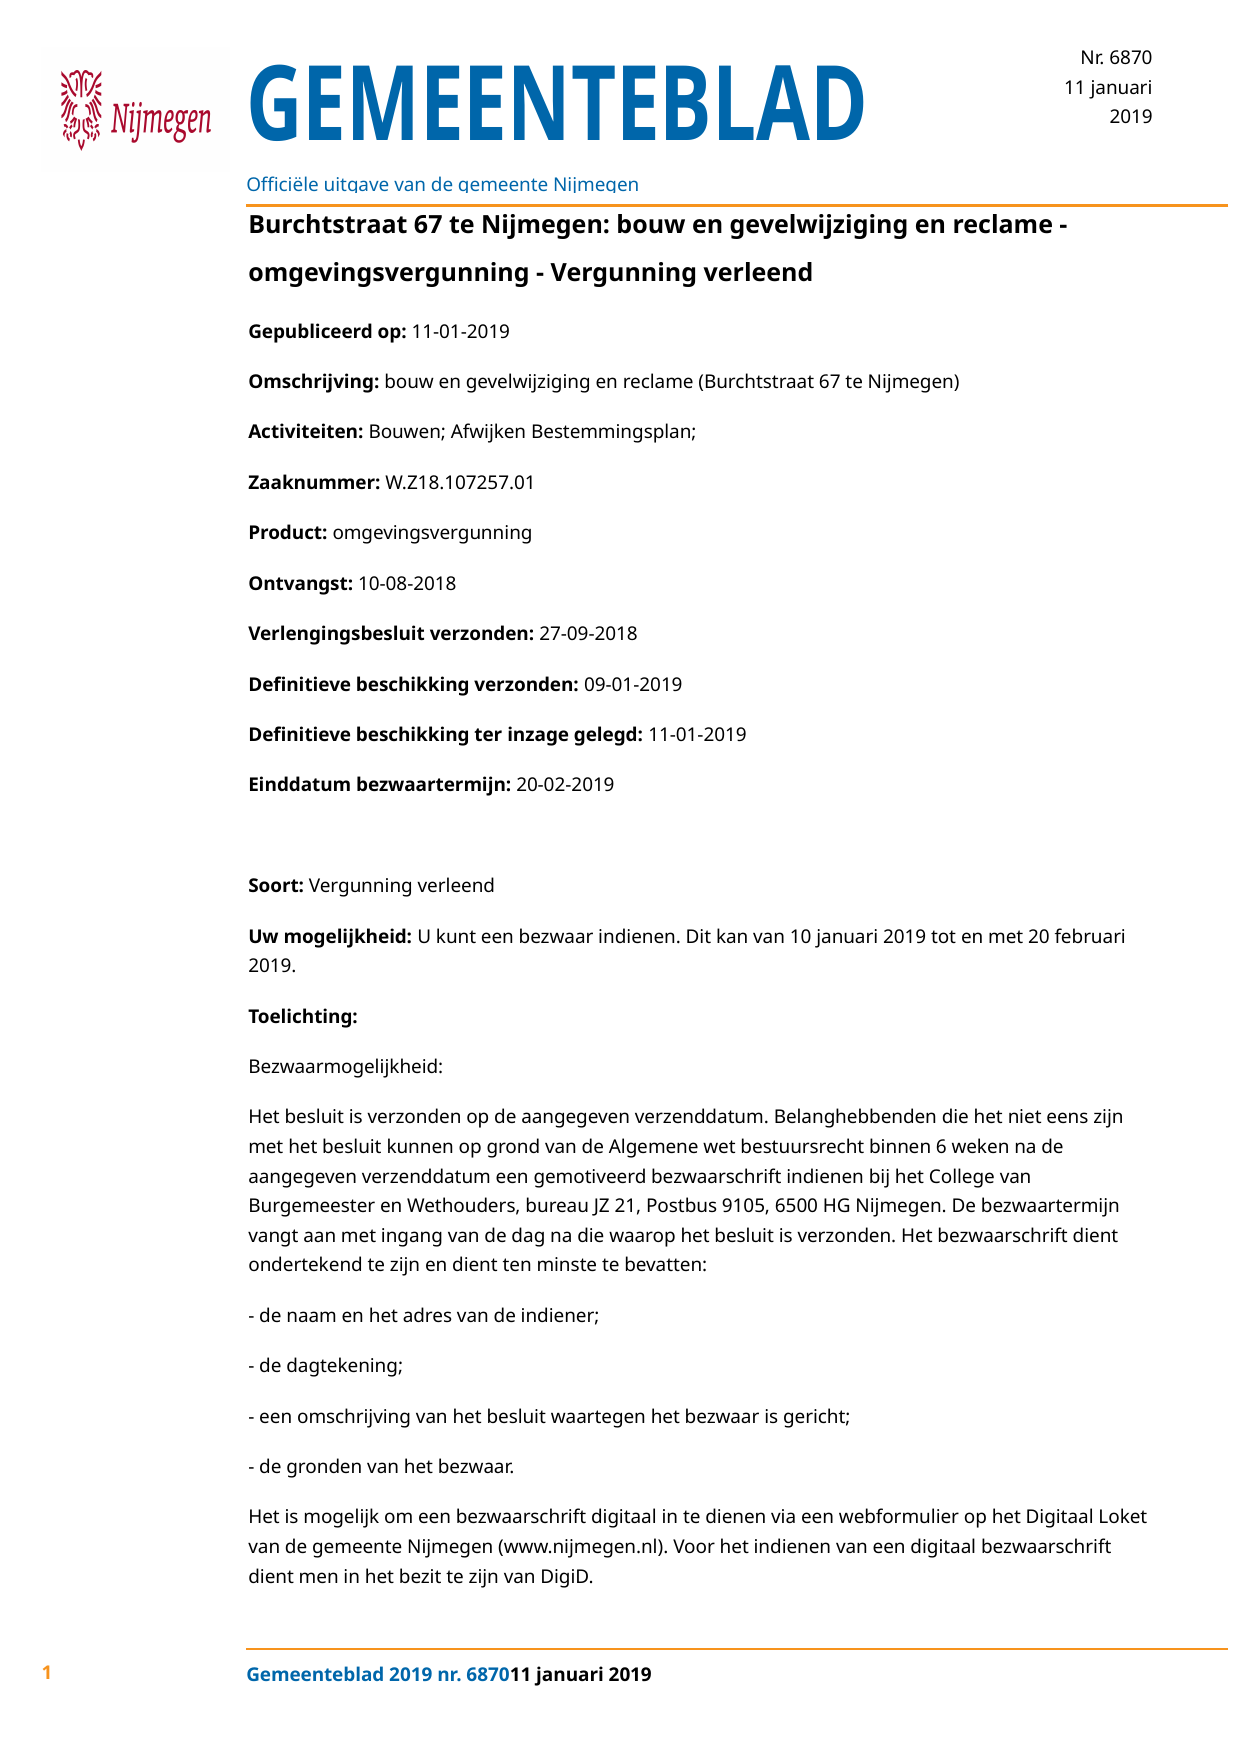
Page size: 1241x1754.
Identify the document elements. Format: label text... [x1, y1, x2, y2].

text Het besluit is verzonden op de aangegeven verzenddatum. Belanghebbenden die het niet eens zijn met het besluit kunnen op grond van de Algemene wet bestuursrecht binnen 6 weken na de aangegeven verzenddatum een gemotiveerd bezwaarschrift indienen bij het College van Burgemeester en Wethouders, bureau JZ 21, Postbus 9105, 6500 HG Nijmegen. De bezwaartermijn vangt aan met ingang van de dag na die waarop het besluit is verzonden. Het bezwaarschrift dient ondertekend te zijn en dient ten minste te bevatten: [248, 1104, 1152, 1277]
text Omschrijving: bouw en gevelwijziging en reclame (Burchtstraat 67 te Nijmegen) [248, 368, 1152, 394]
text Het is mogelijk om een bezwaarschrift digitaal in te dienen via een webformulier op het Digitaal Loket van de gemeente Nijmegen (www.nijmegen.nl). Voor het indienen van een digitaal bezwaarschrift dient men in het bezit te zijn van DigiD. [248, 1504, 1152, 1589]
text Verlengingsbesluit verzonden: 27-09-2018 [248, 620, 1152, 646]
text Zaaknummer: W.Z18.107257.01 [248, 469, 1152, 495]
text Definitieve beschikking verzonden: 09-01-2019 [248, 671, 1152, 697]
text - de naam en het adres van de indiener; [248, 1302, 1152, 1328]
picture [41, 47, 231, 172]
text Toelichting: [248, 1003, 1152, 1029]
text - een omschrijving van het besluit waartegen het bezwaar is gericht; [248, 1403, 1152, 1429]
text Einddatum bezwaartermijn: 20-02-2019 [248, 772, 1152, 797]
text Soort: Vergunning verleend [248, 872, 1152, 898]
text Uw mogelijkheid: U kunt een bezwaar indienen. Dit kan van 10 januari 2019 tot en met 20 februari 2019. [248, 923, 1152, 978]
text Burchtstraat 67 te Nijmegen: bouw en gevelwijziging en reclame - omgevingsvergunning - Vergunning verleend [248, 207, 1152, 288]
text - de dagtekening; [248, 1352, 1152, 1378]
text Activiteiten: Bouwen; Afwijken Bestemmingsplan; [248, 419, 1152, 444]
text Gepubliceerd op: 11-01-2019 [248, 318, 1152, 344]
text Definitieve beschikking ter inzage gelegd: 11-01-2019 [248, 721, 1152, 747]
text Ontvangst: 10-08-2018 [248, 570, 1152, 596]
text Product: omgevingsvergunning [248, 519, 1152, 545]
text Bezwaarmogelijkheid: [248, 1053, 1152, 1079]
text - de gronden van het bezwaar. [248, 1453, 1152, 1479]
